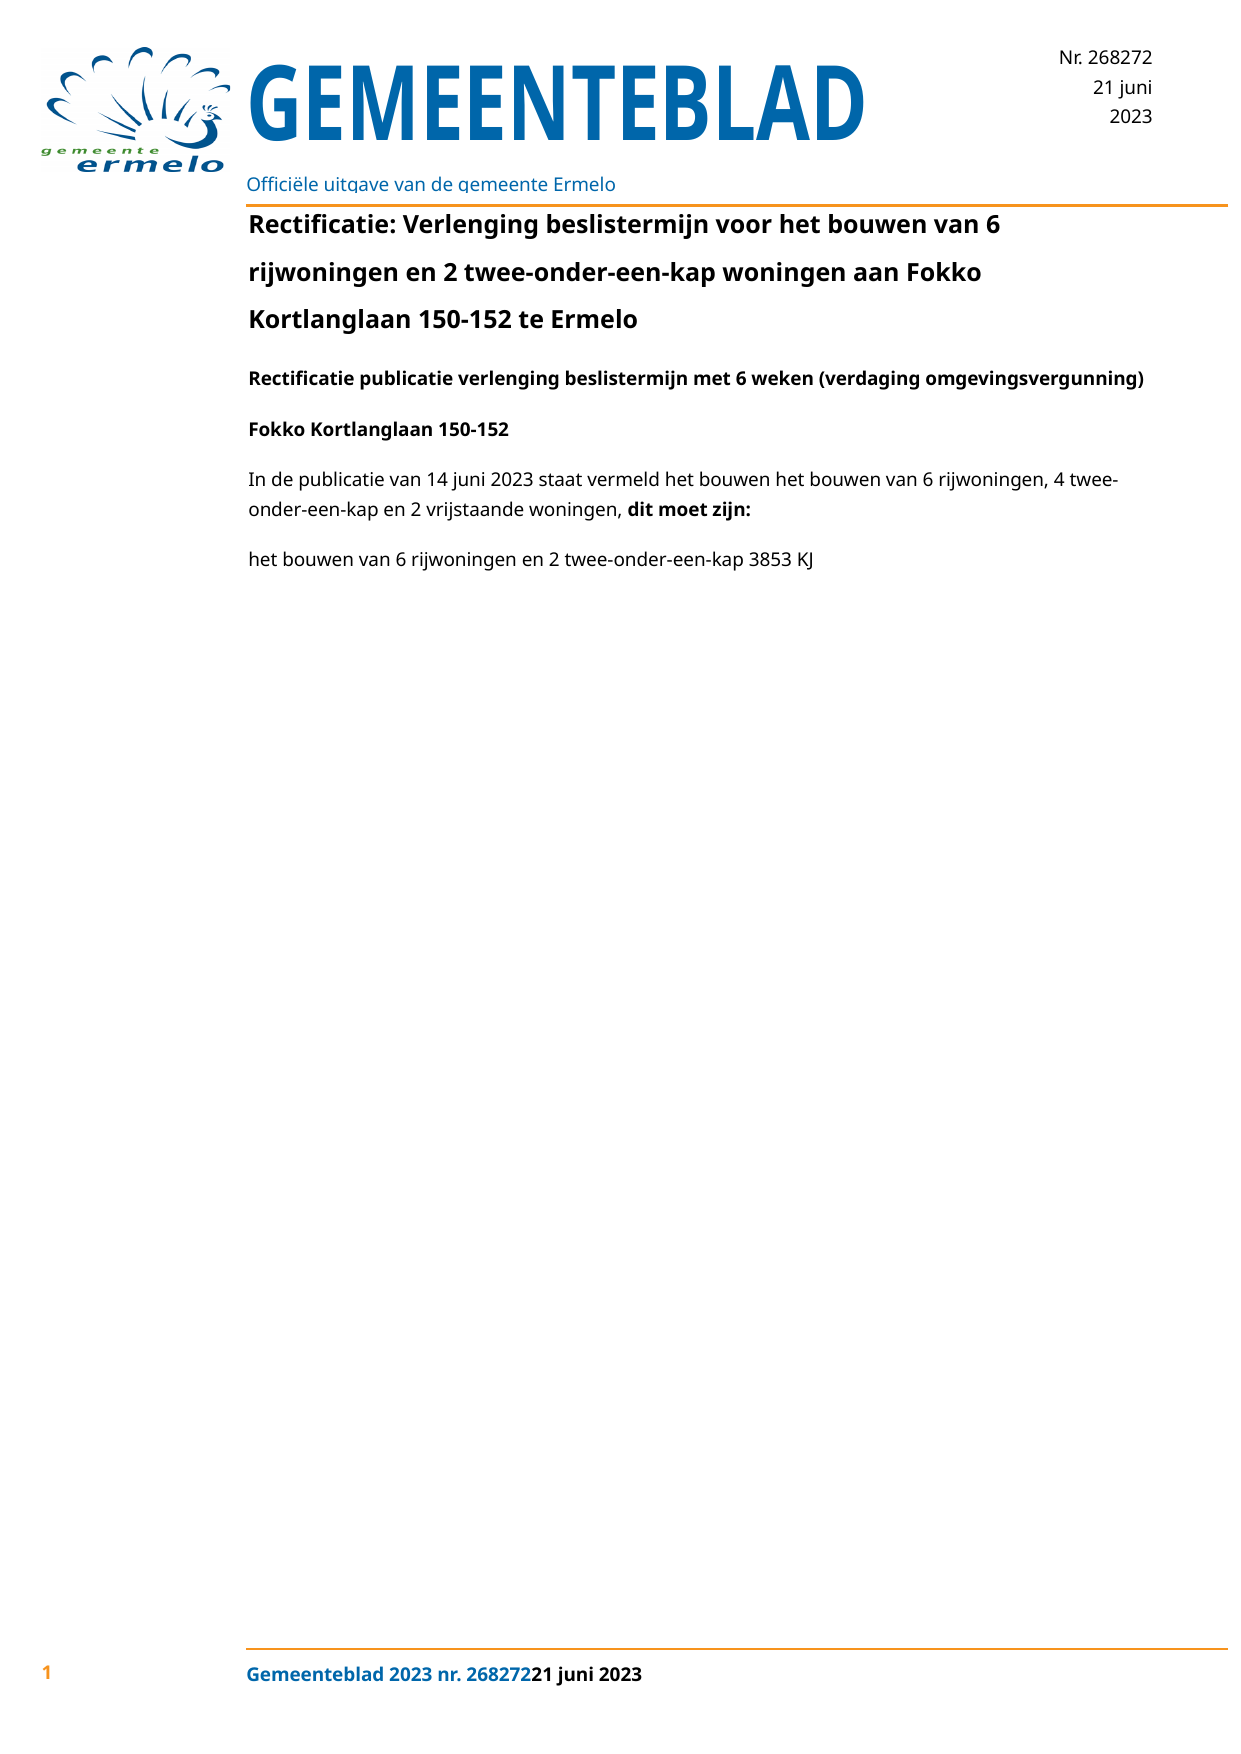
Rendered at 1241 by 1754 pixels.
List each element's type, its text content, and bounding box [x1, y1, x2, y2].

picture [41, 47, 231, 172]
text Rectificatie publicatie verlenging beslistermijn met 6 weken (verdaging omgevingsvergunning) [248, 366, 1152, 391]
text Fokko Kortlanglaan 150-152 [248, 416, 1152, 442]
text het bouwen van 6 rijwoningen en 2 twee-onder-een-kap 3853 KJ [248, 546, 1152, 572]
text In de publicatie van 14 juni 2023 staat vermeld het bouwen het bouwen van 6 rijwoningen, 4 twee- onder-een-kap en 2 vrijstaande woningen, dit moet zijn: [248, 466, 1152, 522]
text Rectificatie: Verlenging beslistermijn voor het bouwen van 6 rijwoningen en 2 twee-onder-een-kap woningen aan Fokko Kortlanglaan 150-152 te Ermelo [248, 207, 1152, 336]
